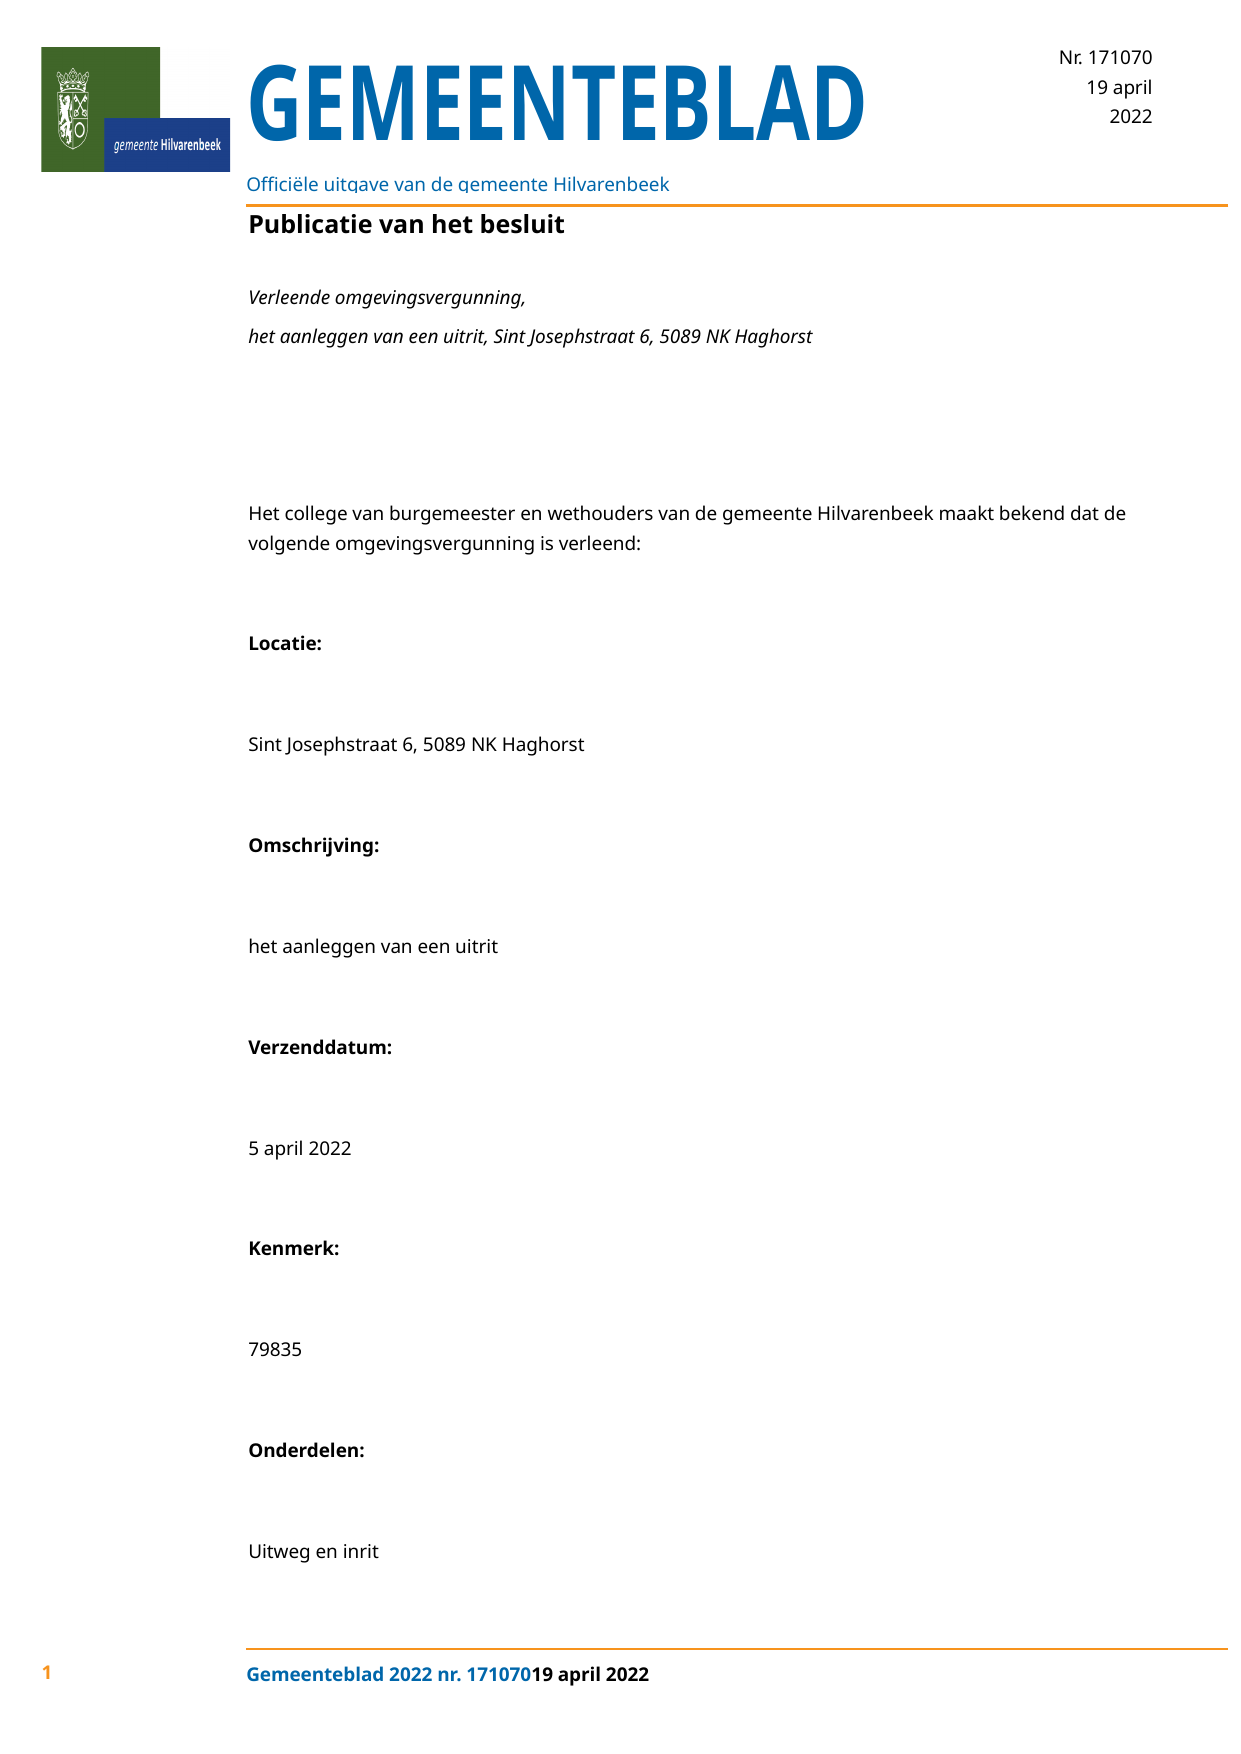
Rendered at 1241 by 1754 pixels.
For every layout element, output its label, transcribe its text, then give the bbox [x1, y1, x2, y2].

text 5 april 2022 [248, 1135, 1152, 1160]
text 79835 [248, 1336, 1152, 1362]
text het aanleggen van een uitrit [248, 933, 1152, 959]
text Het college van burgemeester en wethouders van de gemeente Hilvarenbeek maakt bekend dat de volgende omgevingsvergunning is verleend: [248, 500, 1152, 555]
text Publicatie van het besluit [248, 207, 1152, 241]
text Kenmerk: [248, 1236, 1152, 1261]
text Sint Josephstraat 6, 5089 NK Haghorst [248, 731, 1152, 757]
text Verzenddatum: [248, 1034, 1152, 1059]
text Verleende omgevingsvergunning, [248, 284, 1152, 309]
text Locatie: [248, 631, 1152, 656]
text het aanleggen van een uitrit, Sint Josephstraat 6, 5089 NK Haghorst [248, 323, 1152, 349]
text Uitweg en inrit [248, 1538, 1152, 1564]
text Omschrijving: [248, 832, 1152, 858]
text Onderdelen: [248, 1437, 1152, 1463]
picture [41, 47, 231, 172]
